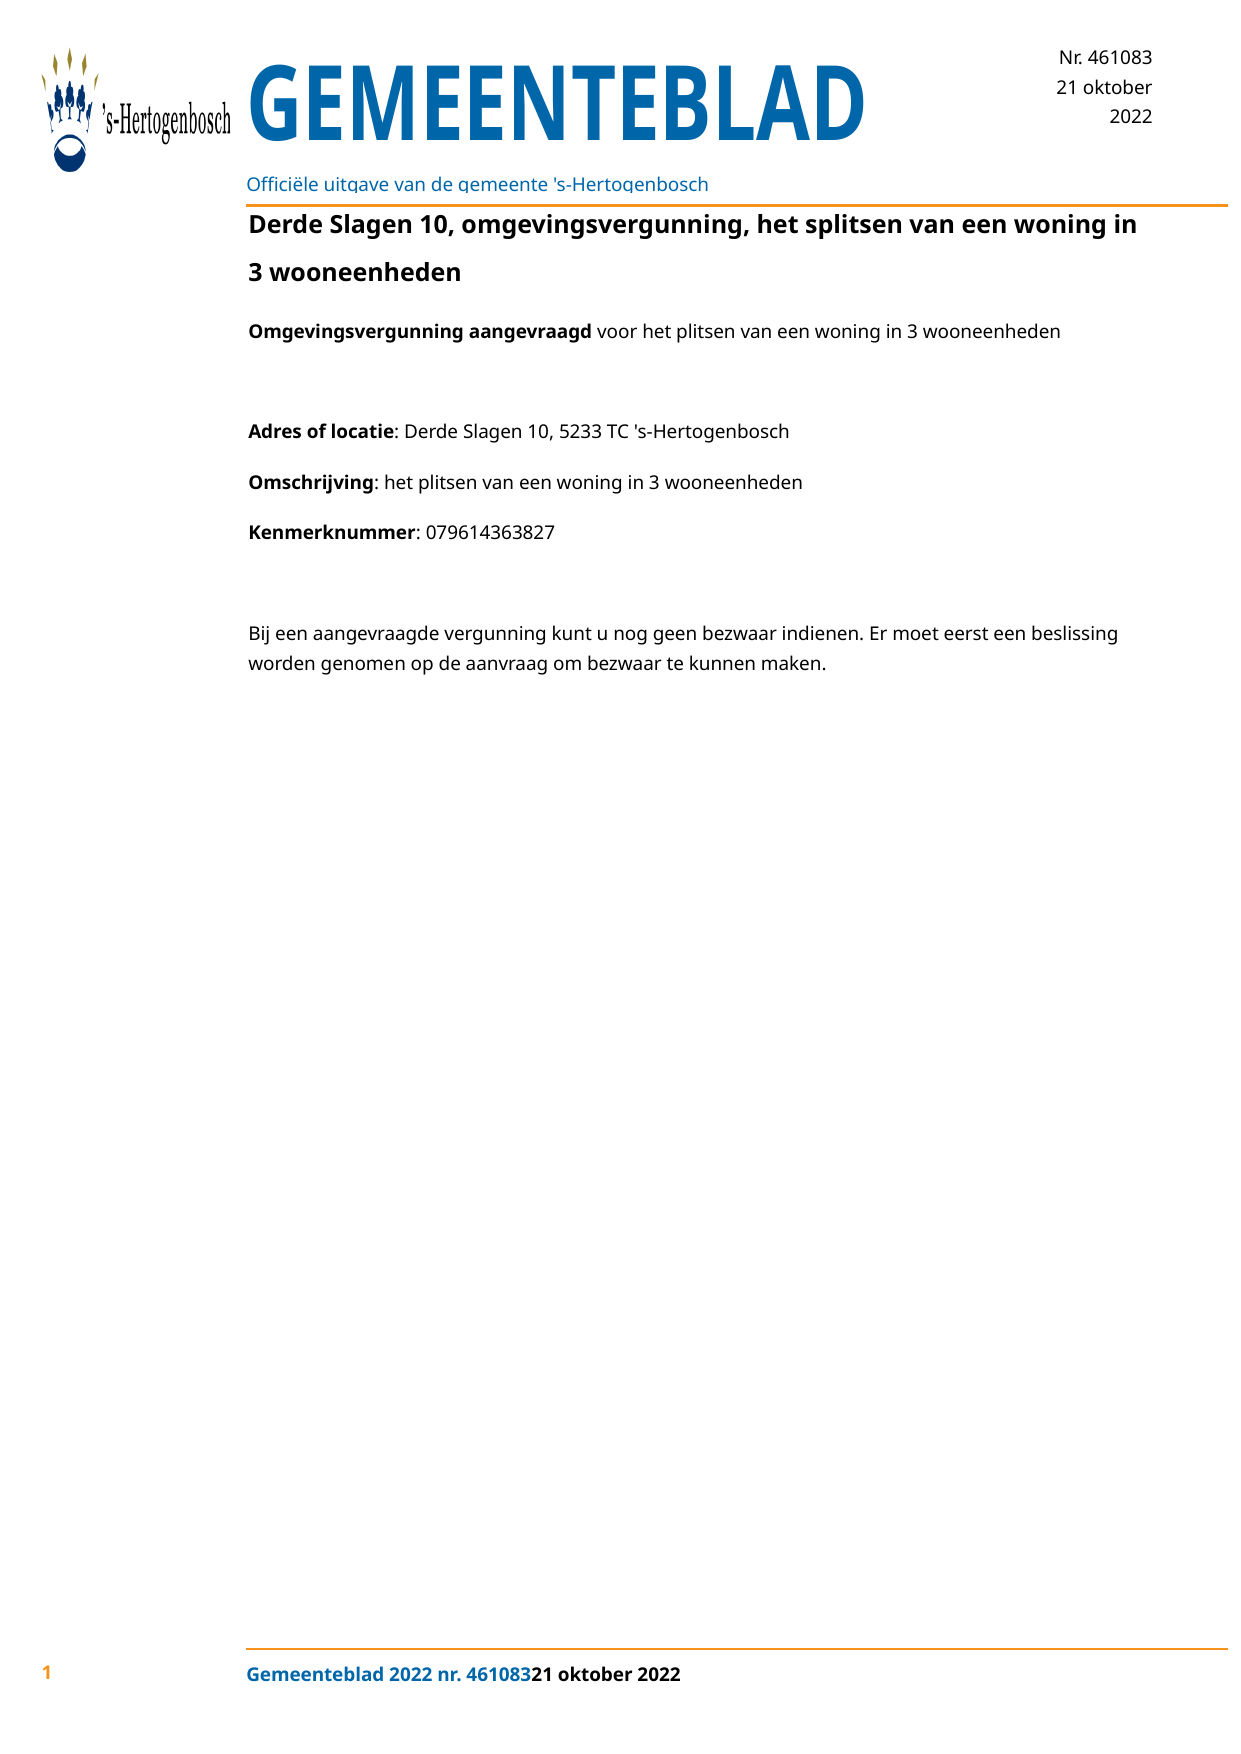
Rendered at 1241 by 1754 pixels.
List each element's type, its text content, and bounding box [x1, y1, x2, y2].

text Adres of locatie: Derde Slagen 10, 5233 TC 's-Hertogenbosch [248, 419, 1152, 444]
text Omschrijving: het plitsen van een woning in 3 wooneenheden [248, 469, 1152, 495]
text Omgevingsvergunning aangevraagd voor het plitsen van een woning in 3 wooneenheden [248, 318, 1152, 344]
text Derde Slagen 10, omgevingsvergunning, het splitsen van een woning in 3 wooneenheden [248, 207, 1152, 288]
text Kenmerknummer: 079614363827 [248, 519, 1152, 545]
picture [41, 47, 231, 172]
text Bij een aangevraagde vergunning kunt u nog geen bezwaar indienen. Er moet eerst een beslissing worden genomen op de aanvraag om bezwaar te kunnen maken. [248, 620, 1152, 676]
